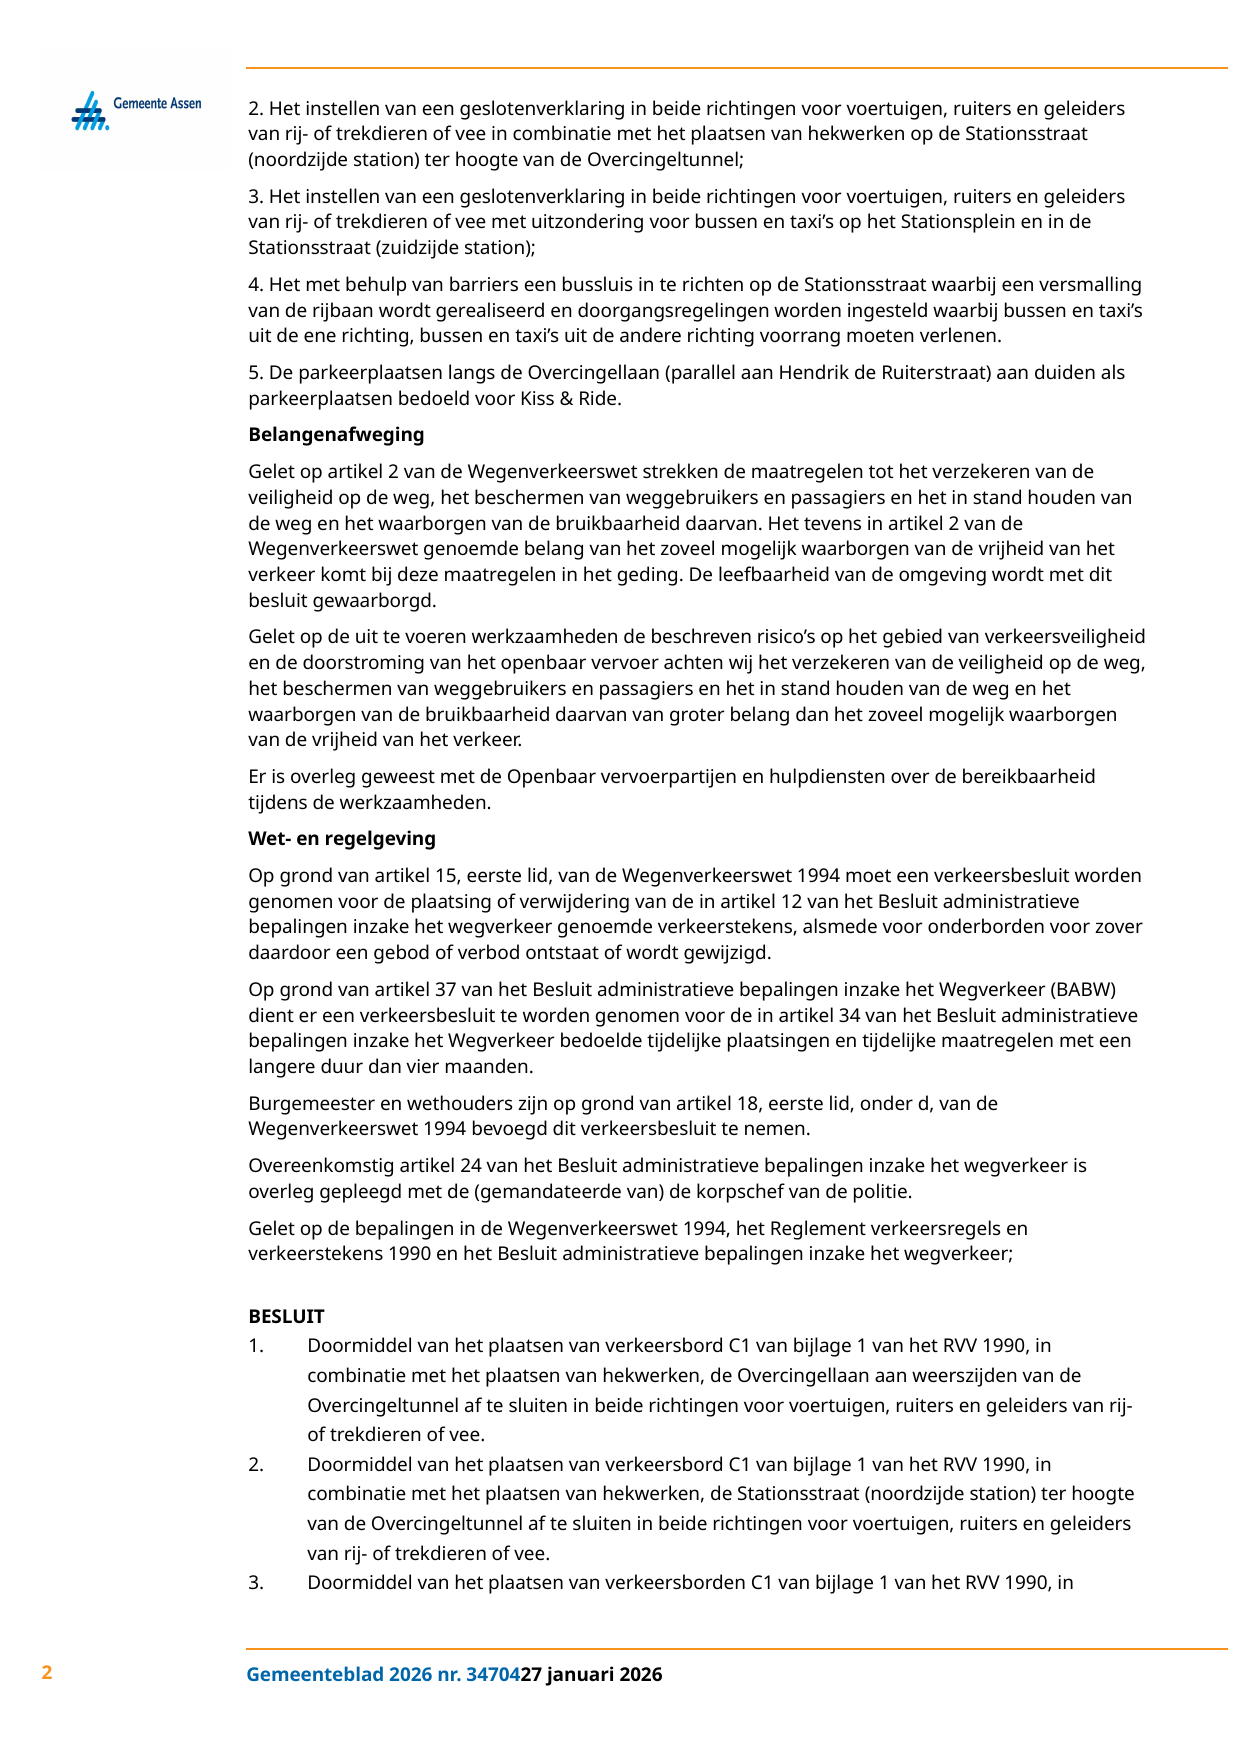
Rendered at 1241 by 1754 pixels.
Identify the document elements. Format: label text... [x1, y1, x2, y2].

text 5. De parkeerplaatsen langs de Overcingellaan (parallel aan Hendrik de Ruiterstraat) aan duiden als parkeerplaatsen bedoeld voor Kiss & Ride. [248, 359, 1152, 411]
text 2. Het instellen van een geslotenverklaring in beide richtingen voor voertuigen, ruiters en geleiders van rij- of trekdieren of vee in combinatie met het plaatsen van hekwerken op de Stationsstraat (noordzijde station) ter hoogte van de Overcingeltunnel; [248, 95, 1152, 172]
picture [41, 47, 231, 172]
text Er is overleg geweest met de Openbaar vervoerpartijen en hulpdiensten over de bereikbaarheid tijdens de werkzaamheden. [248, 763, 1152, 814]
text Belangenafweging [248, 422, 1152, 447]
text Burgemeester en wethouders zijn op grond van artikel 18, eerste lid, onder d, van de Wegenverkeerswet 1994 bevoegd dit verkeersbesluit te nemen. [248, 1090, 1152, 1141]
text Op grond van artikel 37 van het Besluit administratieve bepalingen inzake het Wegverkeer (BABW) dient er een verkeersbesluit te worden genomen voor de in artikel 34 van het Besluit administratieve bepalingen inzake het Wegverkeer bedoelde tijdelijke plaatsingen en tijdelijke maatregelen met een langere duur dan vier maanden. [248, 976, 1152, 1079]
text Gelet op artikel 2 van de Wegenverkeerswet strekken de maatregelen tot het verzekeren van de veiligheid op de weg, het beschermen van weggebruikers en passagiers en het in stand houden van de weg en het waarborgen van de bruikbaarheid daarvan. Het tevens in artikel 2 van de Wegenverkeerswet genoemde belang van het zoveel mogelijk waarborgen van de vrijheid van het verkeer komt bij deze maatregelen in het geding. De leefbaarheid van de omgeving wordt met dit besluit gewaarborgd. [248, 458, 1152, 613]
text Overeenkomstig artikel 24 van het Besluit administratieve bepalingen inzake het wegverkeer is overleg gepleegd met de (gemandateerde van) de korpschef van de politie. [248, 1152, 1152, 1204]
list Doormiddel van het plaatsen van verkeersborden C1 van bijlage 1 van het RVV 1990, in [248, 1569, 1152, 1595]
text BESLUIT [248, 1303, 1152, 1329]
text Wet- en regelgeving [248, 826, 1152, 851]
list Doormiddel van het plaatsen van verkeersbord C1 van bijlage 1 van het RVV 1990, in combinatie met het plaatsen van hekwerken, de Stationsstraat (noordzijde station) ter hoogte van de Overcingeltunnel af te sluiten in beide richtingen voor voertuigen, ruiters en geleiders van rij- of trekdieren of vee. [248, 1451, 1152, 1566]
text Gelet op de uit te voeren werkzaamheden de beschreven risico’s op het gebied van verkeersveiligheid en de doorstroming van het openbaar vervoer achten wij het verzekeren van de veiligheid op de weg, het beschermen van weggebruikers en passagiers en het in stand houden van de weg en het waarborgen van de bruikbaarheid daarvan van groter belang dan het zoveel mogelijk waarborgen van de vrijheid van het verkeer. [248, 623, 1152, 752]
text 3. Het instellen van een geslotenverklaring in beide richtingen voor voertuigen, ruiters en geleiders van rij- of trekdieren of vee met uitzondering voor bussen en taxi’s op het Stationsplein en in de Stationsstraat (zuidzijde station); [248, 183, 1152, 260]
list Doormiddel van het plaatsen van verkeersbord C1 van bijlage 1 van het RVV 1990, in combinatie met het plaatsen van hekwerken, de Overcingellaan aan weerszijden van de Overcingeltunnel af te sluiten in beide richtingen voor voertuigen, ruiters en geleiders van rij- of trekdieren of vee. [248, 1333, 1152, 1447]
text Gelet op de bepalingen in de Wegenverkeerswet 1994, het Reglement verkeersregels en verkeerstekens 1990 en het Besluit administratieve bepalingen inzake het wegverkeer; [248, 1215, 1152, 1266]
text Op grond van artikel 15, eerste lid, van de Wegenverkeerswet 1994 moet een verkeersbesluit worden genomen voor de plaatsing of verwijdering van de in artikel 12 van het Besluit administratieve bepalingen inzake het wegverkeer genoemde verkeerstekens, alsmede voor onderborden voor zover daardoor een gebod of verbod ontstaat of wordt gewijzigd. [248, 862, 1152, 965]
text 4. Het met behulp van barriers een bussluis in te richten op de Stationsstraat waarbij een versmalling van de rijbaan wordt gerealiseerd en doorgangsregelingen worden ingesteld waarbij bussen en taxi’s uit de ene richting, bussen en taxi’s uit de andere richting voorrang moeten verlenen. [248, 271, 1152, 348]
